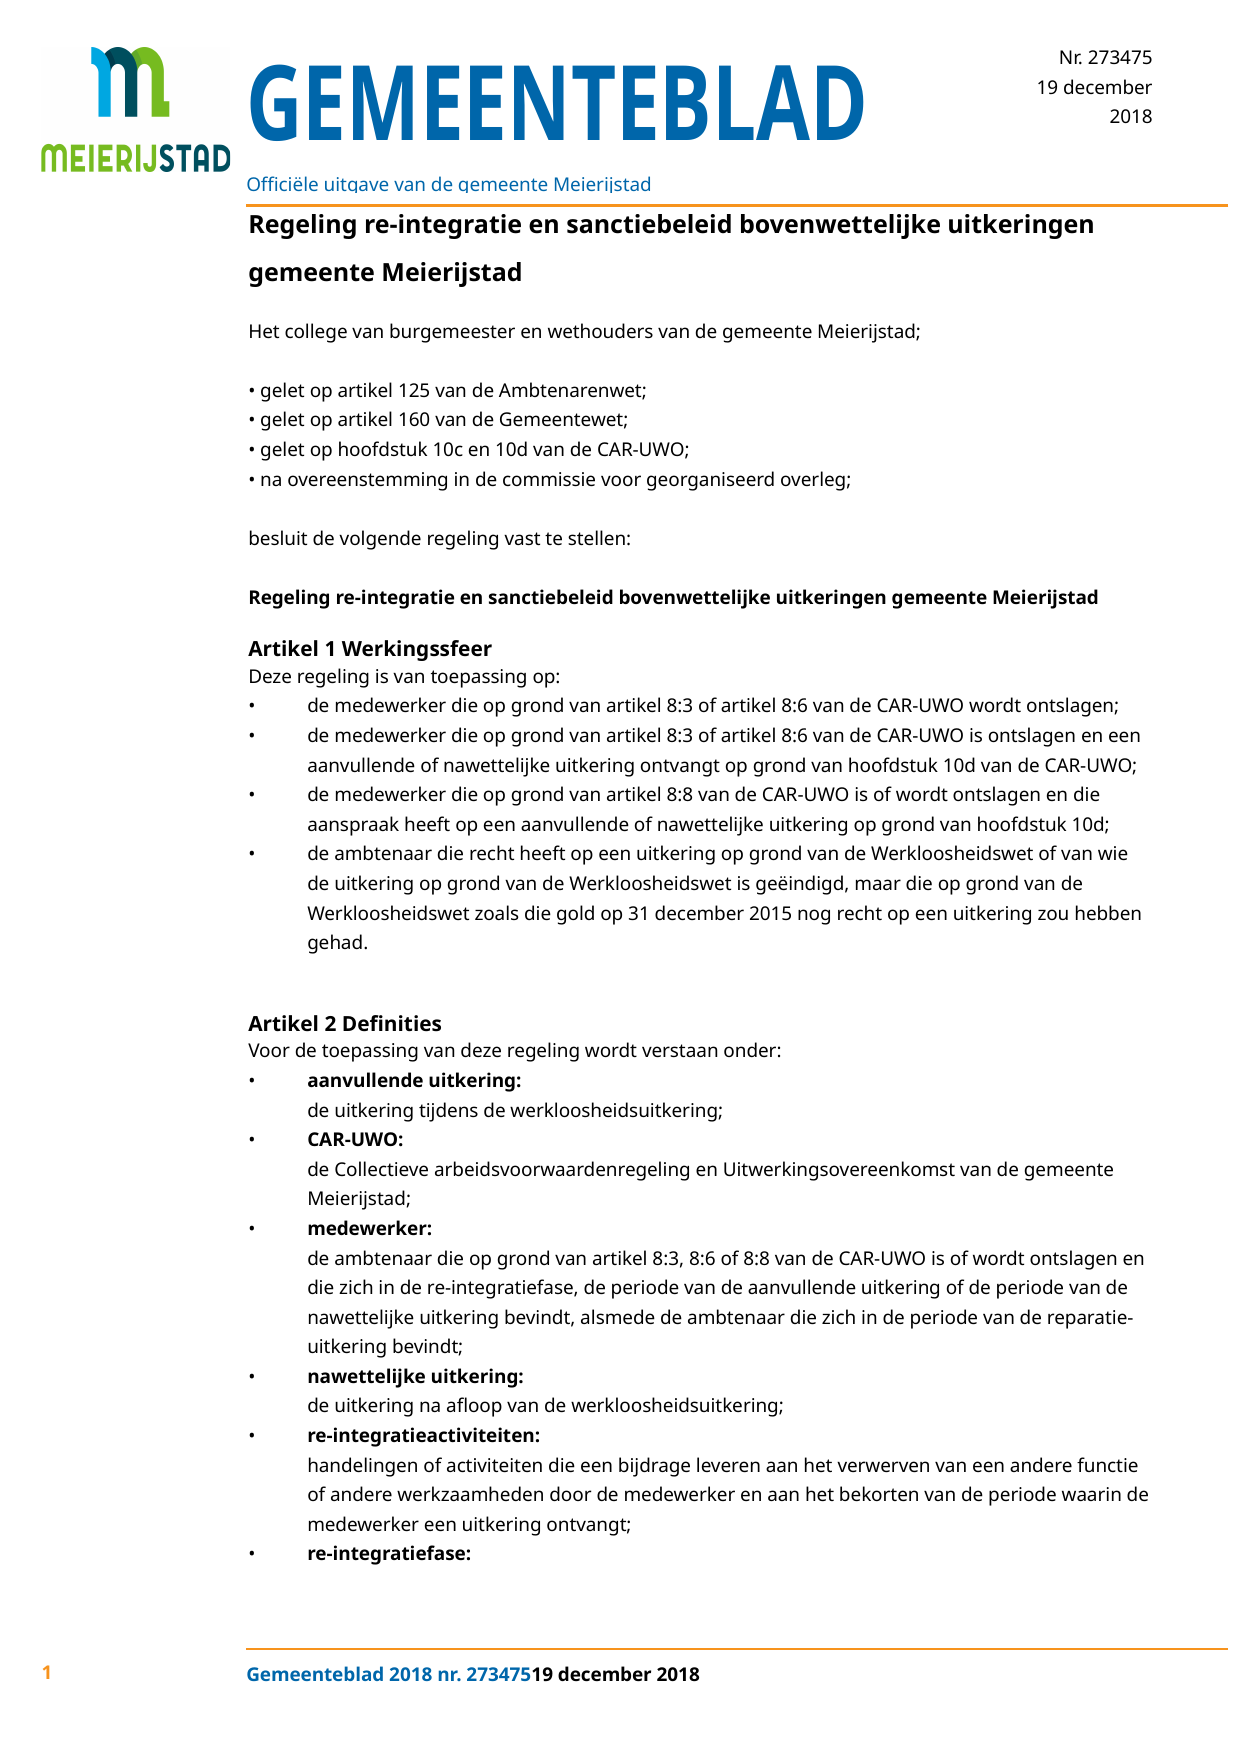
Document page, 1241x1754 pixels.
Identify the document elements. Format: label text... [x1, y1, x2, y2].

list CAR-UWO: [248, 1126, 1152, 1152]
text Artikel 1 Werkingssfeer [248, 634, 1152, 663]
text • gelet op artikel 160 van de Gemeentewet; [248, 407, 1152, 432]
text • na overeenstemming in de commissie voor georganiseerd overleg; [248, 466, 1152, 492]
text besluit de volgende regeling vast te stellen: [248, 525, 1152, 551]
list de ambtenaar die recht heeft op een uitkering op grond van de Werkloosheidswet of van wie de uitkering op grond van de Werkloosheidswet is geëindigd, maar die op grond van de Werkloosheidswet zoals die gold op 31 december 2015 nog recht op een uitkering zou hebben gehad. [248, 841, 1152, 955]
text Deze regeling is van toepassing op: [248, 663, 1152, 689]
list de ambtenaar die op grond van artikel 8:3, 8:6 of 8:8 van de CAR-UWO is of wordt ontslagen en die zich in de re-integratiefase, de periode van de aanvullende uitkering of de periode van de nawettelijke uitkering bevindt, alsmede de ambtenaar die zich in de periode van de reparatie-uitkering bevindt; [248, 1245, 1152, 1359]
list nawettelijke uitkering: [248, 1363, 1152, 1389]
list de uitkering tijdens de werkloosheidsuitkering; [248, 1097, 1152, 1123]
text Regeling re-integratie en sanctiebeleid bovenwettelijke uitkeringen gemeente Meierijstad [248, 207, 1152, 288]
list medewerker: [248, 1215, 1152, 1241]
text Voor de toepassing van deze regeling wordt verstaan onder: [248, 1038, 1152, 1063]
list re-integratieactiviteiten: [248, 1422, 1152, 1448]
list handelingen of activiteiten die een bijdrage leveren aan het verwerven van een andere functie of andere werkzaamheden door de medewerker en aan het bekorten van de periode waarin de medewerker een uitkering ontvangt; [248, 1452, 1152, 1537]
list de uitkering na afloop van de werkloosheidsuitkering; [248, 1393, 1152, 1418]
picture [41, 47, 231, 172]
list de medewerker die op grond van artikel 8:8 van de CAR-UWO is of wordt ontslagen en die aanspraak heeft op een aanvullende of nawettelijke uitkering op grond van hoofdstuk 10d; [248, 781, 1152, 837]
list aanvullende uitkering: [248, 1067, 1152, 1093]
text Het college van burgemeester en wethouders van de gemeente Meierijstad; [248, 318, 1152, 344]
list re-integratiefase: [248, 1541, 1152, 1566]
list de medewerker die op grond van artikel 8:3 of artikel 8:6 van de CAR-UWO is ontslagen en een aanvullende of nawettelijke uitkering ontvangt op grond van hoofdstuk 10d van de CAR-UWO; [248, 722, 1152, 777]
text • gelet op artikel 125 van de Ambtenarenwet; [248, 377, 1152, 403]
text Artikel 2 Definities [248, 1009, 1152, 1038]
list de medewerker die op grond van artikel 8:3 of artikel 8:6 van de CAR-UWO wordt ontslagen; [248, 693, 1152, 718]
text Regeling re-integratie en sanctiebeleid bovenwettelijke uitkeringen gemeente Meierijstad [248, 584, 1152, 610]
text • gelet op hoofdstuk 10c en 10d van de CAR-UWO; [248, 436, 1152, 462]
list de Collectieve arbeidsvoorwaardenregeling en Uitwerkingsovereenkomst van de gemeente Meierijstad; [248, 1156, 1152, 1211]
